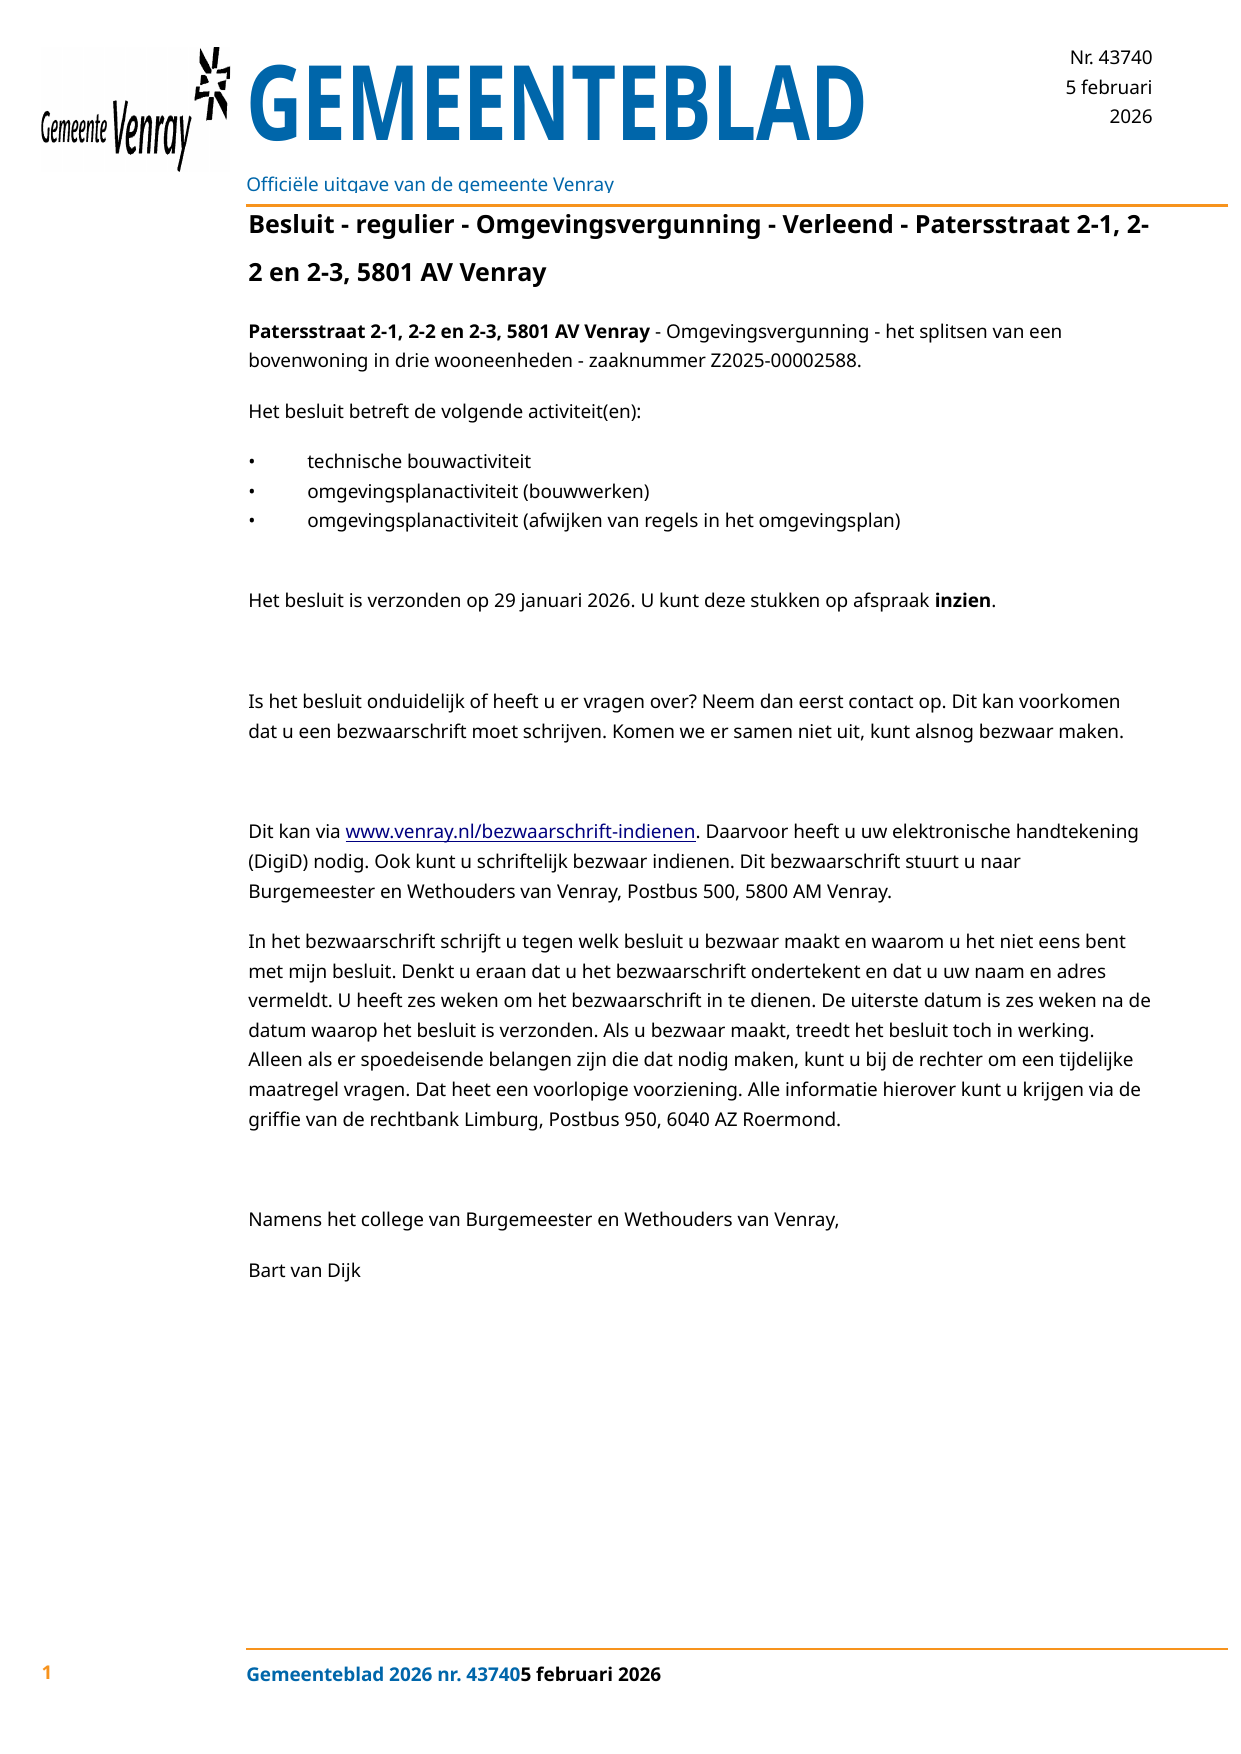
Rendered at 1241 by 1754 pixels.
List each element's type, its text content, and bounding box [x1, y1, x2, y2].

text In het bezwaarschrift schrijft u tegen welk besluit u bezwaar maakt en waarom u het niet eens bent met mijn besluit. Denkt u eraan dat u het bezwaarschrift ondertekent en dat u uw naam en adres vermeldt. U heeft zes weken om het bezwaarschrift in te dienen. De uiterste datum is zes weken na de datum waarop het besluit is verzonden. Als u bezwaar maakt, treedt het besluit toch in werking. Alleen als er spoedeisende belangen zijn die dat nodig maken, kunt u bij de rechter om een tijdelijke maatregel vragen. Dat heet een voorlopige voorziening. Alle informatie hierover kunt u krijgen via de griffie van de rechtbank Limburg, Postbus 950, 6040 AZ Roermond. [248, 928, 1152, 1132]
text Dit kan via www.venray.nl/bezwaarschrift-indienen. Daarvoor heeft u uw elektronische handtekening (DigiD) nodig. Ook kunt u schriftelijk bezwaar indienen. Dit bezwaarschrift stuurt u naar Burgemeester en Wethouders van Venray, Postbus 500, 5800 AM Venray. [248, 819, 1152, 904]
text Namens het college van Burgemeester en Wethouders van Venray, [248, 1207, 1152, 1232]
text Het besluit betreft de volgende activiteit(en): [248, 398, 1152, 424]
list omgevingsplanactiviteit (bouwwerken) [248, 478, 1152, 504]
list technische bouwactiviteit [248, 448, 1152, 474]
text Het besluit is verzonden op 29 januari 2026. U kunt deze stukken op afspraak inzien. [248, 587, 1152, 613]
text Besluit - regulier - Omgevingsvergunning - Verleend - Patersstraat 2-1, 2-2 en 2-3, 5801 AV Venray [248, 207, 1152, 288]
text Patersstraat 2-1, 2-2 en 2-3, 5801 AV Venray - Omgevingsvergunning - het splitsen van een bovenwoning in drie wooneenheden - zaaknummer Z2025-00002588. [248, 318, 1152, 373]
list omgevingsplanactiviteit (afwijken van regels in het omgevingsplan) [248, 507, 1152, 533]
text Bart van Dijk [248, 1257, 1152, 1283]
picture [41, 47, 231, 172]
text Is het besluit onduidelijk of heeft u er vragen over? Neem dan eerst contact op. Dit kan voorkomen dat u een bezwaarschrift moet schrijven. Komen we er samen niet uit, kunt alsnog bezwaar maken. [248, 688, 1152, 744]
